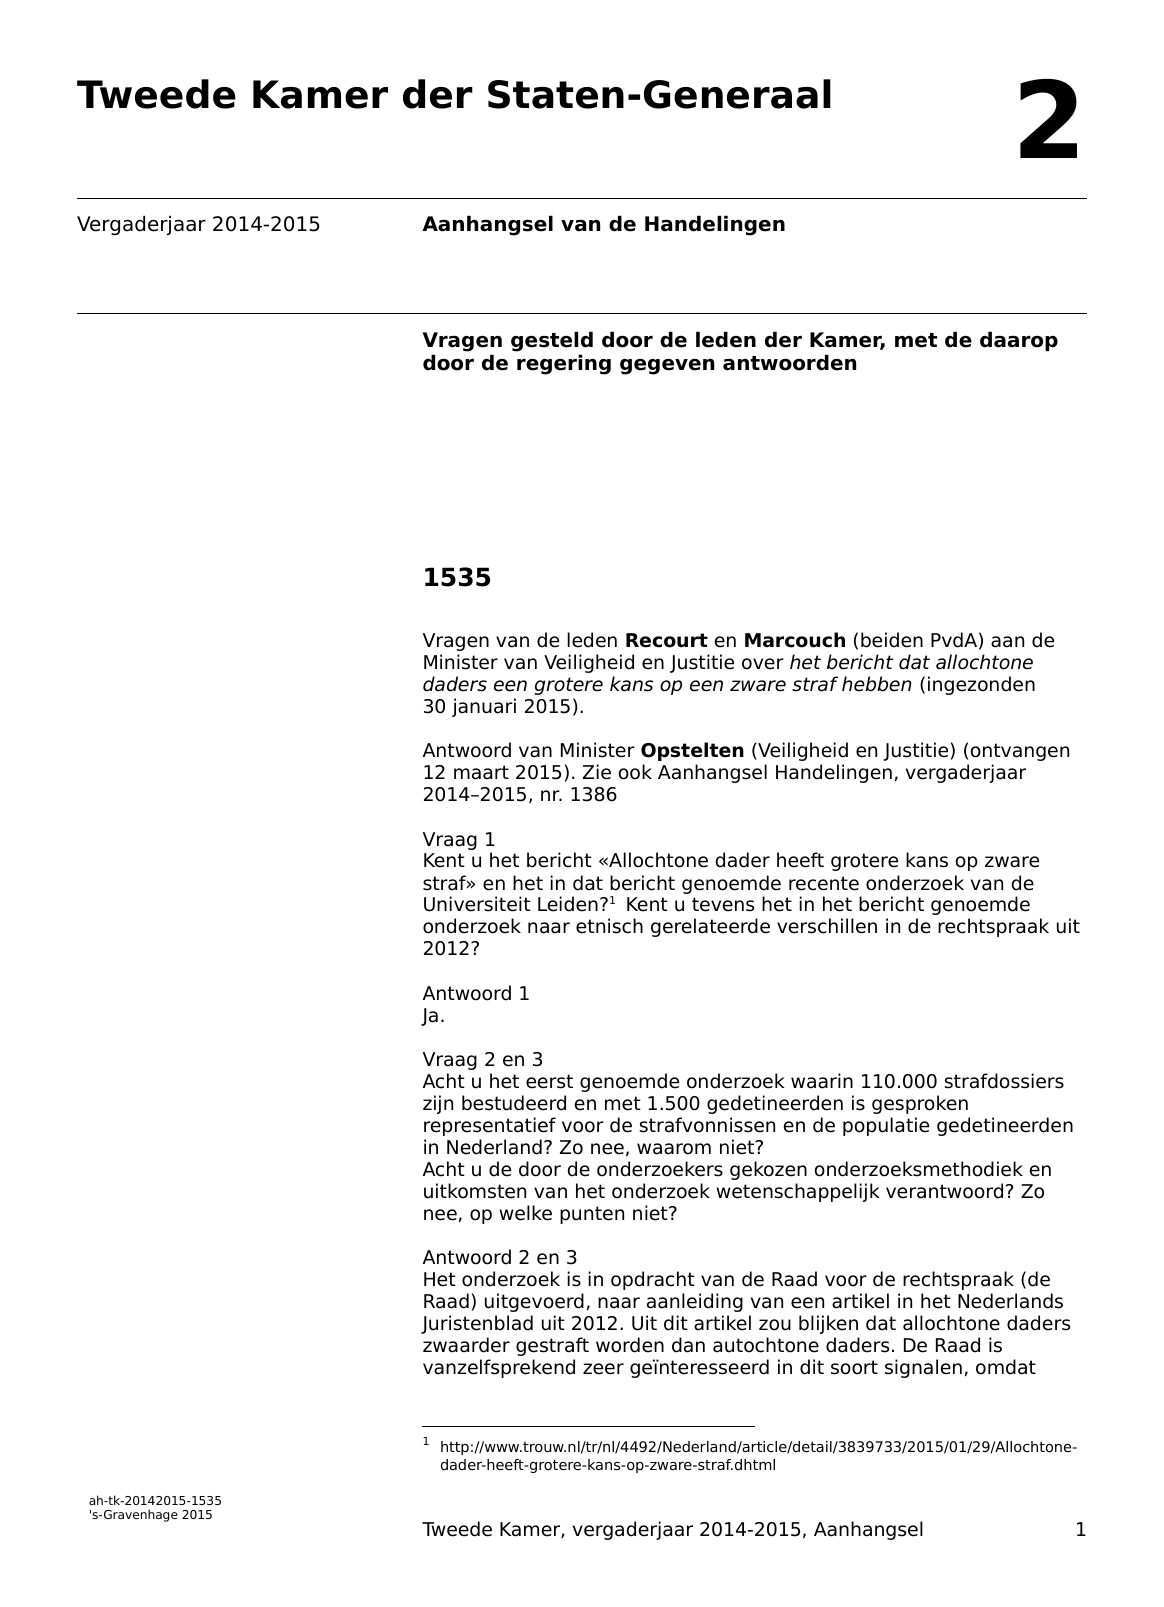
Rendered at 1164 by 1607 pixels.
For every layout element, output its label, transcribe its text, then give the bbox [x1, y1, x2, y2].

text Vragen van de leden Recourt en Marcouch (beiden PvdA) aan de Minister van Veiligheid en Justitie over het bericht dat allochtone daders een grotere kans op een zware straf hebben (ingezonden 30 januari 2015). [422, 630, 1087, 718]
text Vraag 1 [422, 828, 1087, 850]
text Ja. [422, 1004, 1087, 1026]
text http://www.trouw.nl/tr/nl/4492/Nederland/article/detail/3839733/2015/01/29/Allochtone-dader-heeft-grotere-kans-op-zware-straf.dhtml [422, 1435, 1087, 1474]
table_header Tweede Kamer der Staten-Generaal [77, 59, 886, 198]
text Antwoord van Minister Opstelten (Veiligheid en Justitie) (ontvangen 12 maart 2015). Zie ook Aanhangsel Handelingen, vergaderjaar 2014–2015, nr. 1386 [422, 740, 1087, 806]
text Vraag 2 en 3 [422, 1049, 1087, 1071]
text 's-Gravenhage 2015 [88, 1508, 323, 1522]
table_cell [77, 314, 422, 375]
table_cell Vragen gesteld door de leden der Kamer, met de daarop door de regering gegeven antwoorden [422, 314, 1087, 375]
text Het onderzoek is in opdracht van de Raad voor de rechtspraak (de Raad) uitgevoerd, naar aanleiding van een artikel in het Nederlands Juristenblad uit 2012. Uit dit artikel zou blijken dat allochtone daders zwaarder gestraft worden dan autochtone daders. De Raad is vanzelfsprekend zeer geïnteresseerd in dit soort signalen, omdat [422, 1269, 1087, 1378]
text Kent u het bericht «Allochtone dader heeft grotere kans op zware straf» en het in dat bericht genoemde recente onderzoek van de Universiteit Leiden? Kent u tevens het in het bericht genoemde onderzoek naar etnisch gerelateerde verschillen in de rechtspraak uit 2012? [422, 850, 1087, 960]
text Antwoord 2 en 3 [422, 1247, 1087, 1269]
text ah-tk-20142015-1535 [88, 1494, 323, 1508]
text Acht u de door de onderzoekers gekozen onderzoeksmethodiek en uitkomsten van het onderzoek wetenschappelijk verantwoord? Zo nee, op welke punten niet? [422, 1158, 1087, 1224]
text Acht u het eerst genoemde onderzoek waarin 110.000 strafdossiers zijn bestudeerd en met 1.500 gedetineerden is gesproken representatief voor de strafvonnissen en de populatie gedetineerden in Nederland? Zo nee, waarom niet? [422, 1071, 1087, 1158]
table_cell Aanhangsel van de Handelingen [422, 199, 1087, 313]
table_header 2 [886, 59, 1087, 198]
text Antwoord 1 [422, 982, 1087, 1004]
table_cell Vergaderjaar 2014-2015 [77, 199, 422, 313]
text 1535 [422, 563, 1087, 592]
